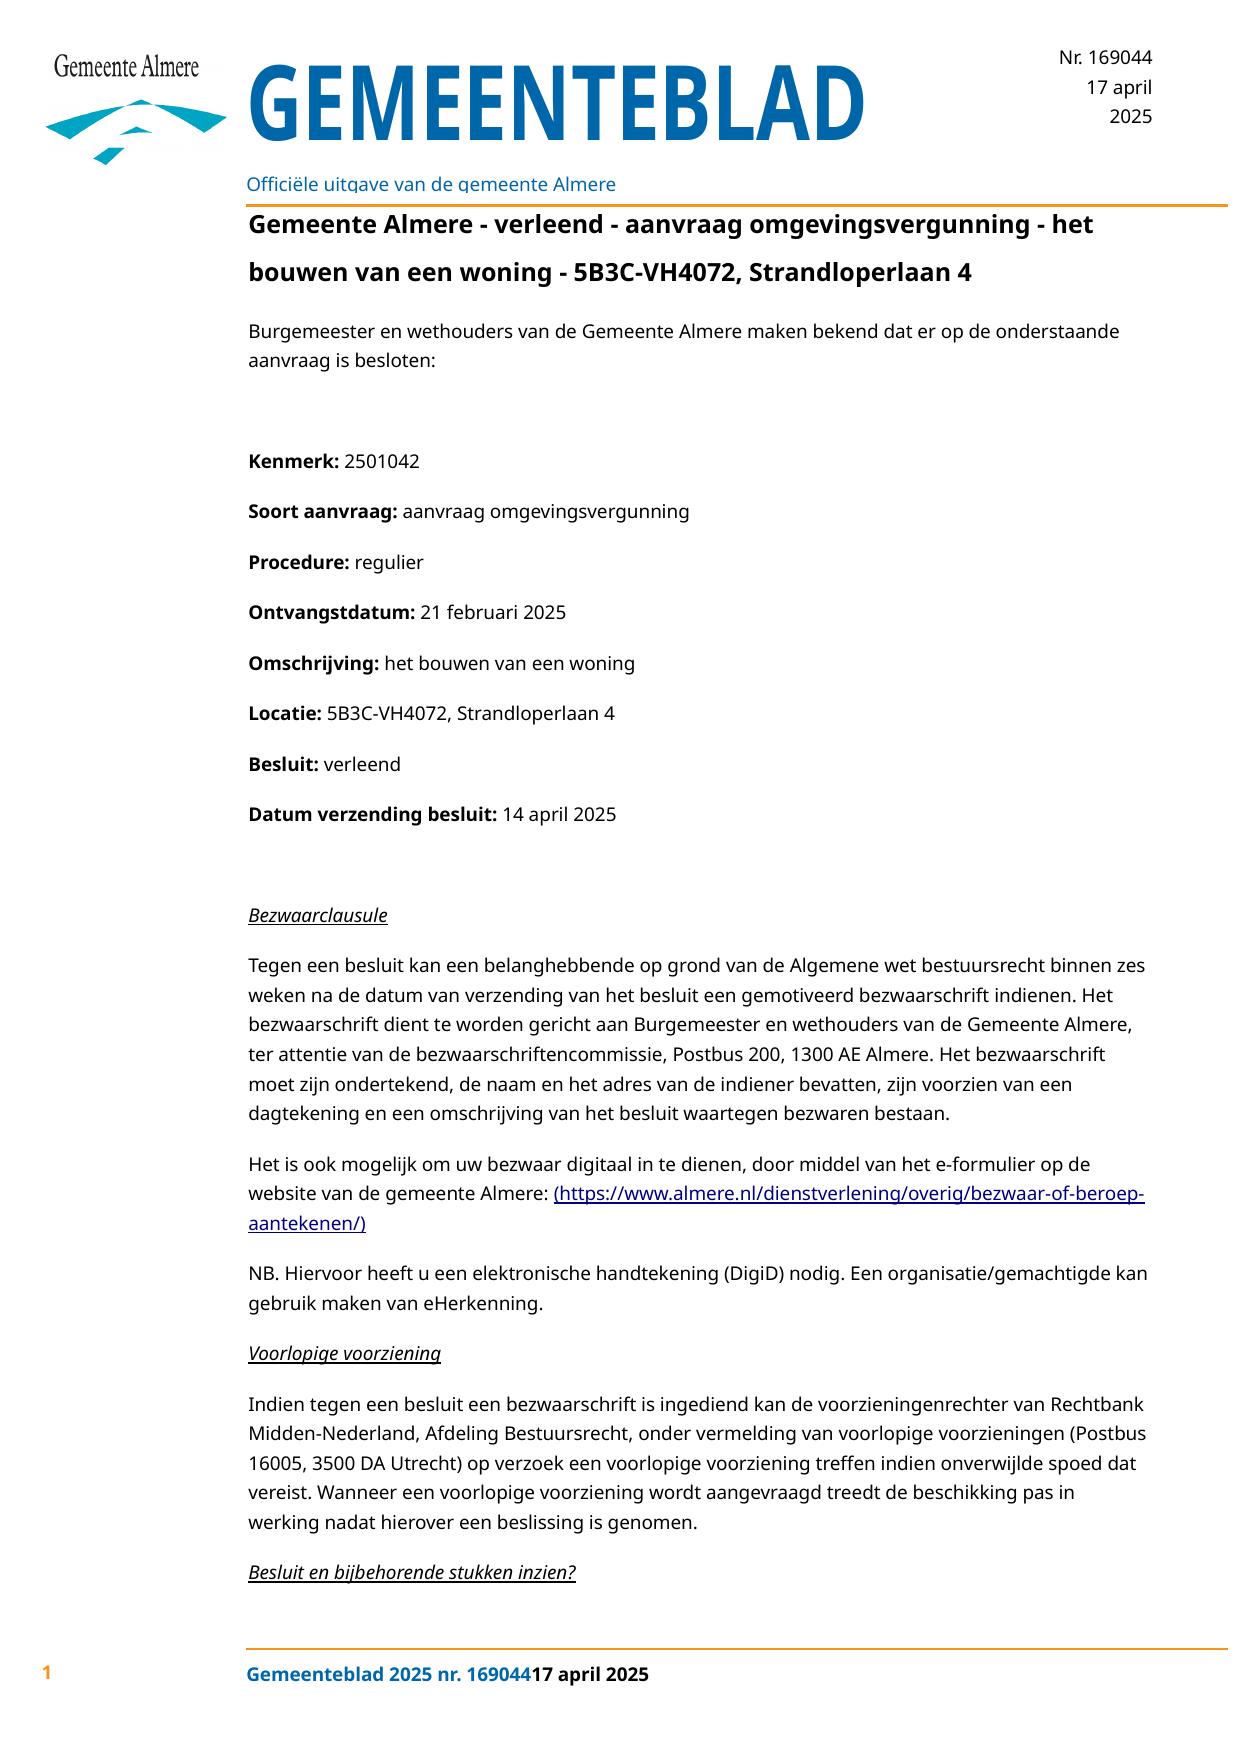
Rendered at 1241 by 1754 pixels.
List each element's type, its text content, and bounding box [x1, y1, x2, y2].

text Tegen een besluit kan een belanghebbende op grond van de Algemene wet bestuursrecht binnen zes weken na de datum van verzending van het besluit een gemotiveerd bezwaarschrift indienen. Het bezwaarschrift dient te worden gericht aan Burgemeester en wethouders van de Gemeente Almere, ter attentie van de bezwaarschriftencommissie, Postbus 200, 1300 AE Almere. Het bezwaarschrift moet zijn ondertekend, de naam en het adres van de indiener bevatten, zijn voorzien van een dagtekening en een omschrijving van het besluit waartegen bezwaren bestaan. [248, 952, 1152, 1126]
text Locatie: 5B3C-VH4072, Strandloperlaan 4 [248, 700, 1152, 726]
text Kenmerk: 2501042 [248, 448, 1152, 474]
text Besluit: verleend [248, 751, 1152, 777]
text Omschrijving: het bouwen van een woning [248, 650, 1152, 676]
text Het is ook mogelijk om uw bezwaar digitaal in te dienen, door middel van het e-formulier op de website van de gemeente Almere: (https://www.almere.nl/dienstverlening/overig/bezwaar-of-beroep-aantekenen/) [248, 1151, 1152, 1236]
text Voorlopige voorziening [248, 1340, 1152, 1366]
text Burgemeester en wethouders van de Gemeente Almere maken bekend dat er op de onderstaande aanvraag is besloten: [248, 318, 1152, 373]
text Soort aanvraag: aanvraag omgevingsvergunning [248, 499, 1152, 524]
text Gemeente Almere - verleend - aanvraag omgevingsvergunning - het bouwen van een woning - 5B3C-VH4072, Strandloperlaan 4 [248, 207, 1152, 288]
text NB. Hiervoor heeft u een elektronische handtekening (DigiD) nodig. Een organisatie/gemachtigde kan gebruik maken van eHerkenning. [248, 1260, 1152, 1316]
text Procedure: regulier [248, 549, 1152, 575]
text Besluit en bijbehorende stukken inzien? [248, 1559, 1152, 1585]
text Datum verzending besluit: 14 april 2025 [248, 801, 1152, 827]
text Indien tegen een besluit een bezwaarschrift is ingediend kan de voorzieningenrechter van Rechtbank Midden-Nederland, Afdeling Bestuursrecht, onder vermelding van voorlopige voorzieningen (Postbus 16005, 3500 DA Utrecht) op verzoek een voorlopige voorziening treffen indien onverwijlde spoed dat vereist. Wanneer een voorlopige voorziening wordt aangevraagd treedt de beschikking pas in werking nadat hierover een beslissing is genomen. [248, 1391, 1152, 1535]
text Ontvangstdatum: 21 februari 2025 [248, 599, 1152, 625]
picture [41, 47, 231, 172]
text Bezwaarclausule [248, 902, 1152, 928]
